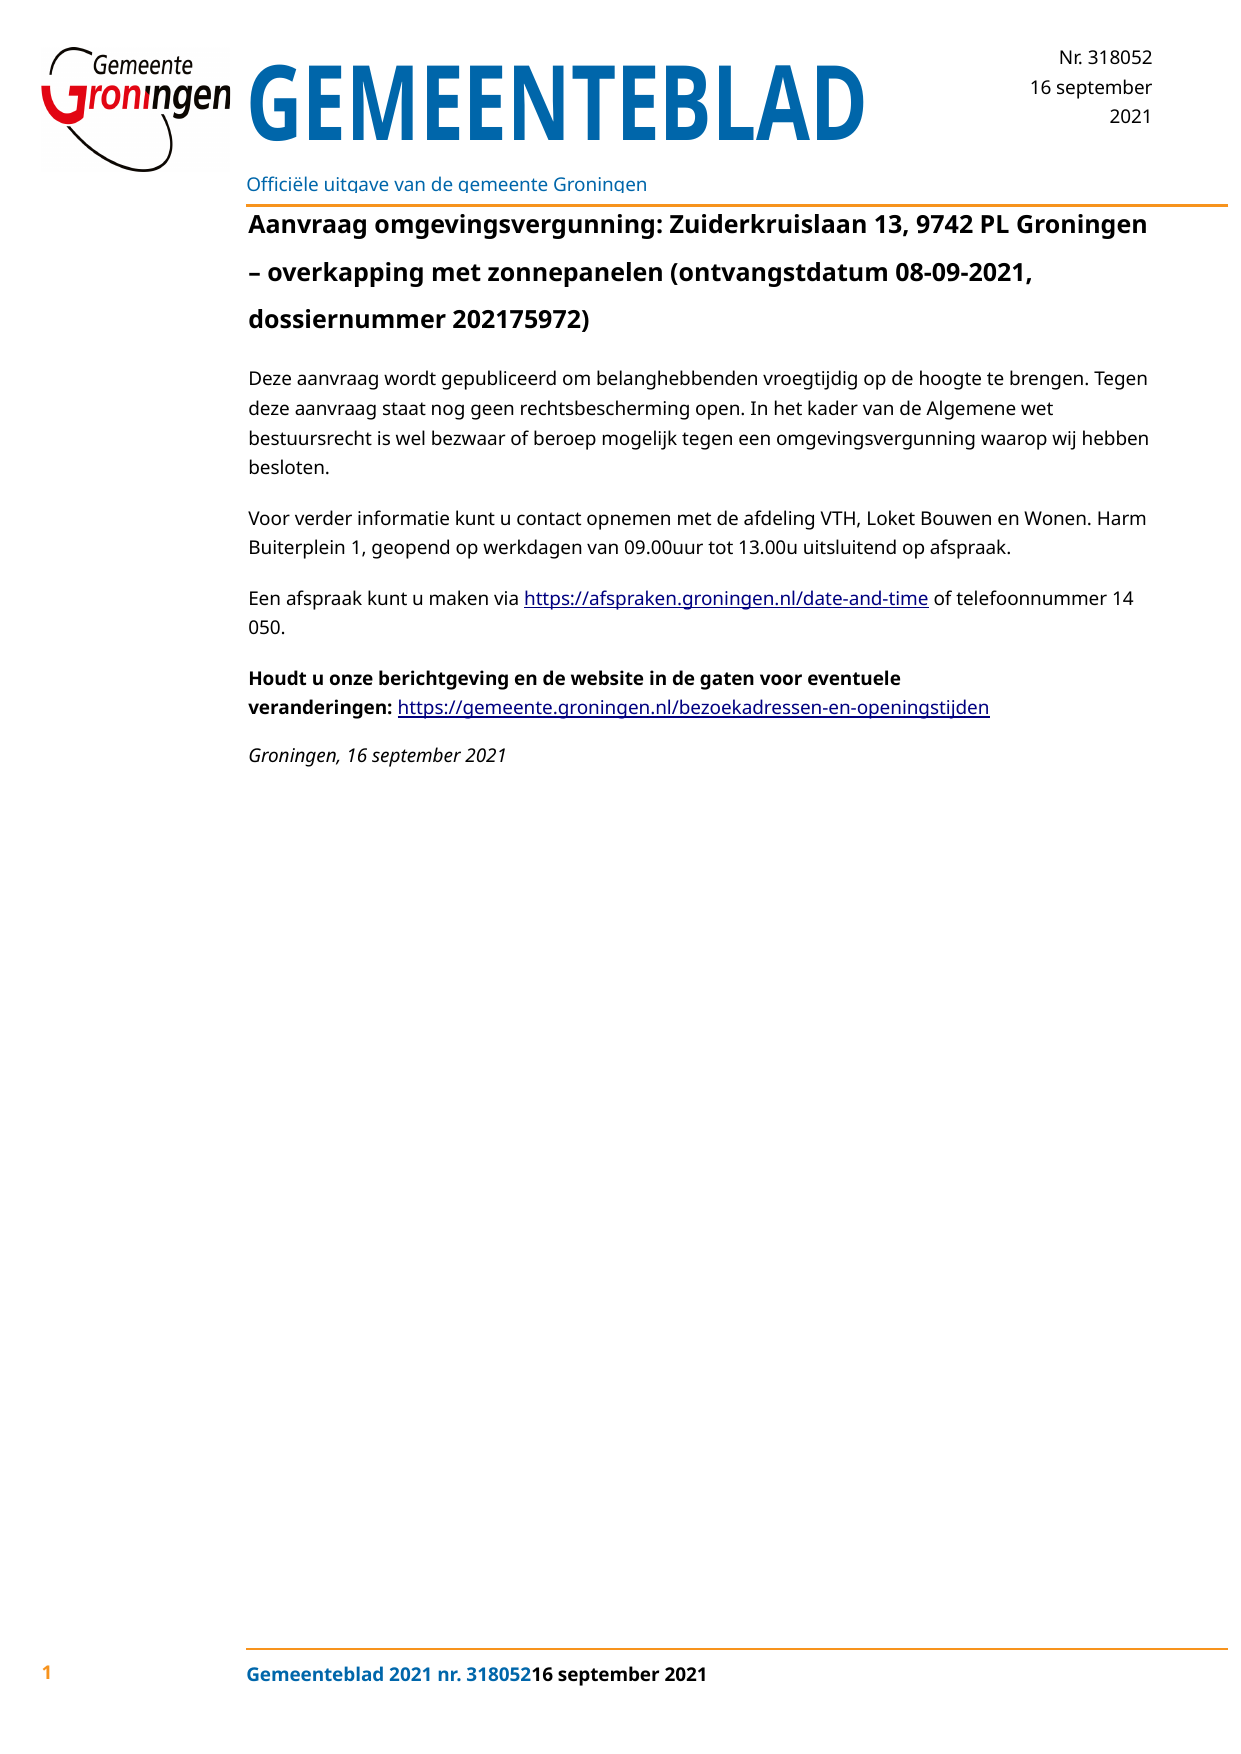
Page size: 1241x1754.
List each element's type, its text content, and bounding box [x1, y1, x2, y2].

text Deze aanvraag wordt gepubliceerd om belanghebbenden vroegtijdig op de hoogte te brengen. Tegen deze aanvraag staat nog geen rechtsbescherming open. In het kader van de Algemene wet bestuursrecht is wel bezwaar of beroep mogelijk tegen een omgevingsvergunning waarop wij hebben besloten. [248, 366, 1152, 480]
text Groningen, 16 september 2021 [248, 742, 1152, 768]
text Houdt u onze berichtgeving en de website in de gaten voor eventuele veranderingen: https://gemeente.groningen.nl/bezoekadressen-en-openingstijden [248, 665, 1152, 720]
picture [41, 47, 231, 172]
text Voor verder informatie kunt u contact opnemen met de afdeling VTH, Loket Bouwen en Wonen. Harm Buiterplein 1, geopend op werkdagen van 09.00uur tot 13.00u uitsluitend op afspraak. [248, 505, 1152, 560]
text Aanvraag omgevingsvergunning: Zuiderkruislaan 13, 9742 PL Groningen – overkapping met zonnepanelen (ontvangstdatum 08-09-2021, dossiernummer 202175972) [248, 207, 1152, 336]
text Een afspraak kunt u maken via https://afspraken.groningen.nl/date-and-time of telefoonnummer 14 050. [248, 585, 1152, 640]
